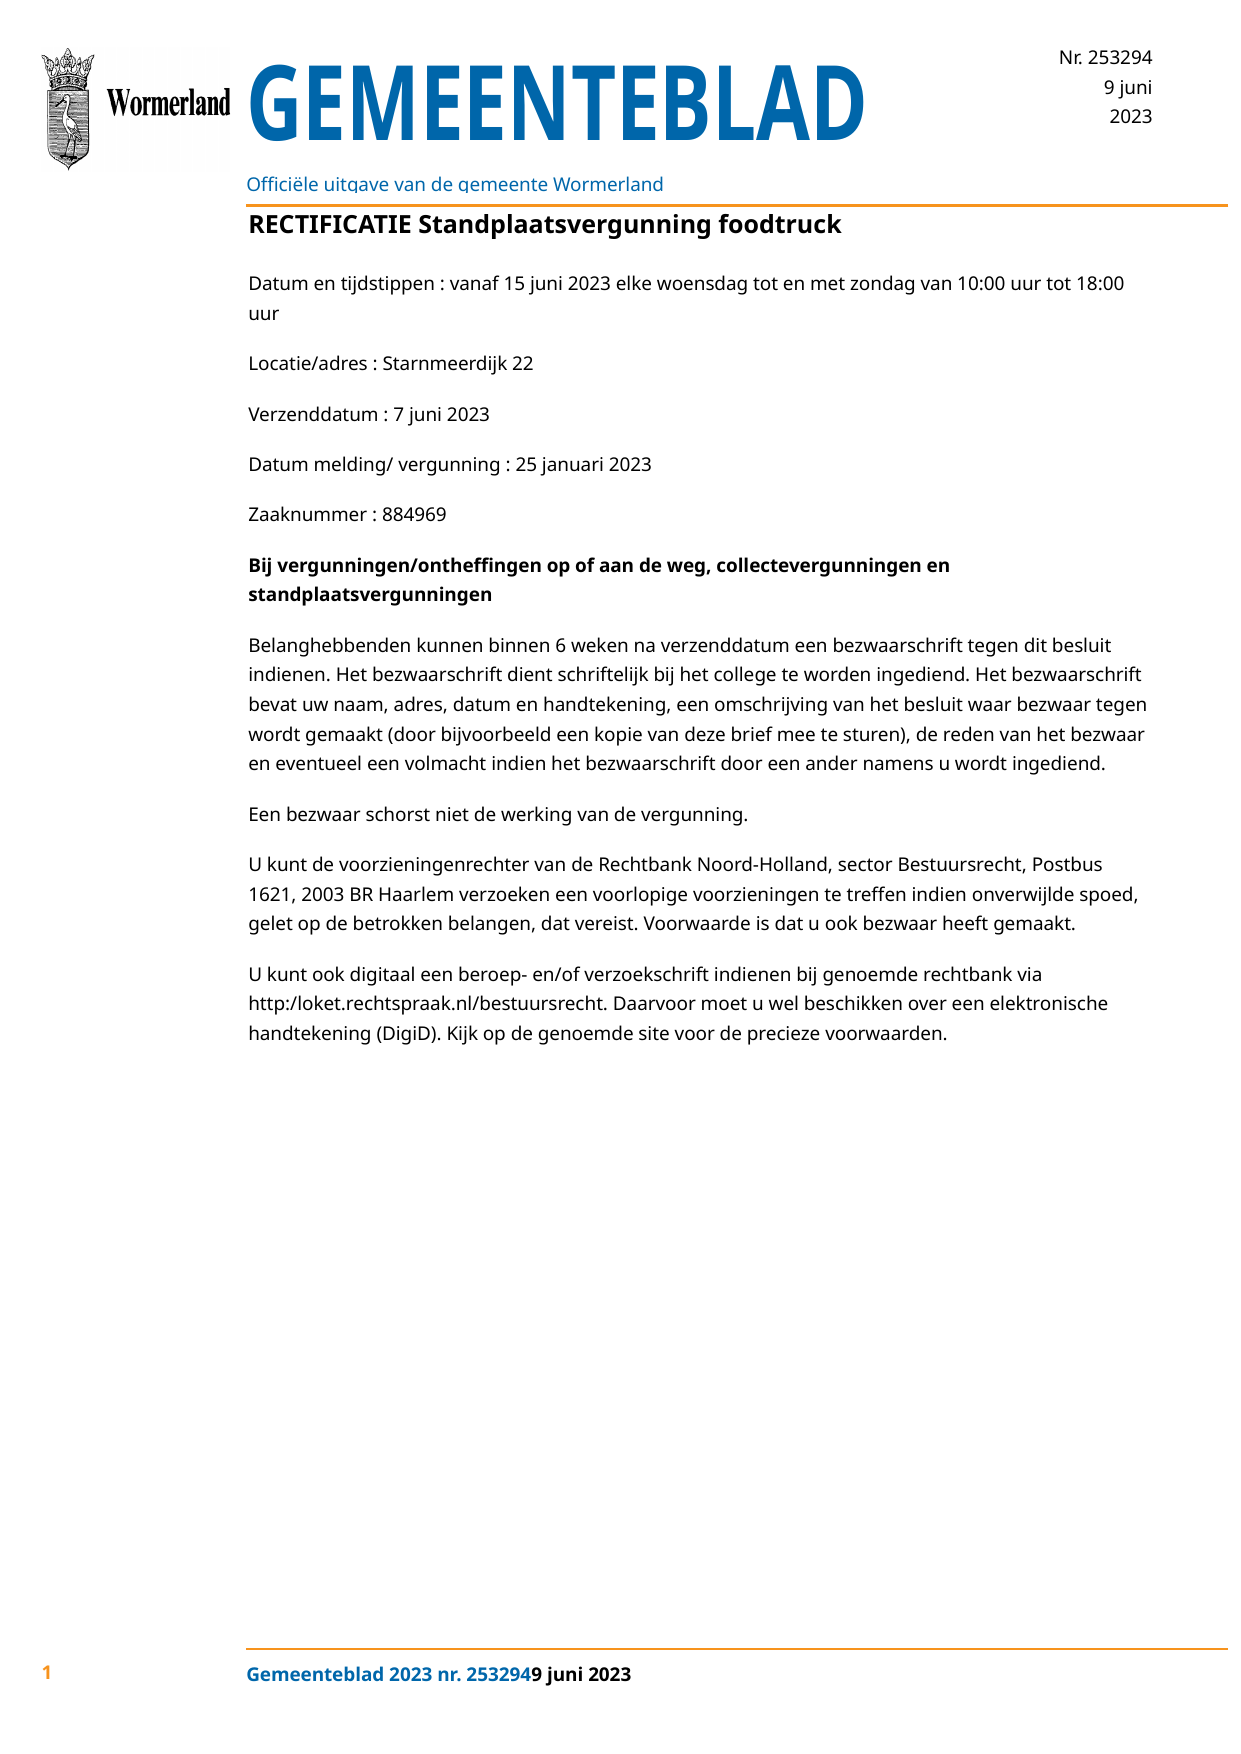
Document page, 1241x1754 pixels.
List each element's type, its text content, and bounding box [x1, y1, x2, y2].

text Datum melding/ vergunning : 25 januari 2023 [248, 451, 1152, 477]
text Bij vergunningen/ontheffingen op of aan de weg, collectevergunningen en standplaatsvergunningen [248, 552, 1152, 607]
picture [41, 47, 231, 172]
text Locatie/adres : Starnmeerdijk 22 [248, 350, 1152, 376]
text Datum en tijdstippen : vanaf 15 juni 2023 elke woensdag tot en met zondag van 10:00 uur tot 18:00 uur [248, 270, 1152, 326]
text Belanghebbenden kunnen binnen 6 weken na verzenddatum een bezwaarschrift tegen dit besluit indienen. Het bezwaarschrift dient schriftelijk bij het college te worden ingediend. Het bezwaarschrift bevat uw naam, adres, datum en handtekening, een omschrijving van het besluit waar bezwaar tegen wordt gemaakt (door bijvoorbeeld een kopie van deze brief mee te sturen), de reden van het bezwaar en eventueel een volmacht indien het bezwaarschrift door een ander namens u wordt ingediend. [248, 632, 1152, 776]
text Verzenddatum : 7 juni 2023 [248, 401, 1152, 426]
text U kunt ook digitaal een beroep- en/of verzoekschrift indienen bij genoemde rechtbank via http:/loket.rechtspraak.nl/bestuursrecht. Daarvoor moet u wel beschikken over een elektronische handtekening (DigiD). Kijk op de genoemde site voor de precieze voorwaarden. [248, 961, 1152, 1046]
text Een bezwaar schorst niet de werking van de vergunning. [248, 801, 1152, 826]
text RECTIFICATIE Standplaatsvergunning foodtruck [248, 207, 1152, 241]
text Zaaknummer : 884969 [248, 502, 1152, 527]
text U kunt de voorzieningenrechter van de Rechtbank Noord-Holland, sector Bestuursrecht, Postbus 1621, 2003 BR Haarlem verzoeken een voorlopige voorzieningen te treffen indien onverwijlde spoed, gelet op de betrokken belangen, dat vereist. Voorwaarde is dat u ook bezwaar heeft gemaakt. [248, 851, 1152, 936]
